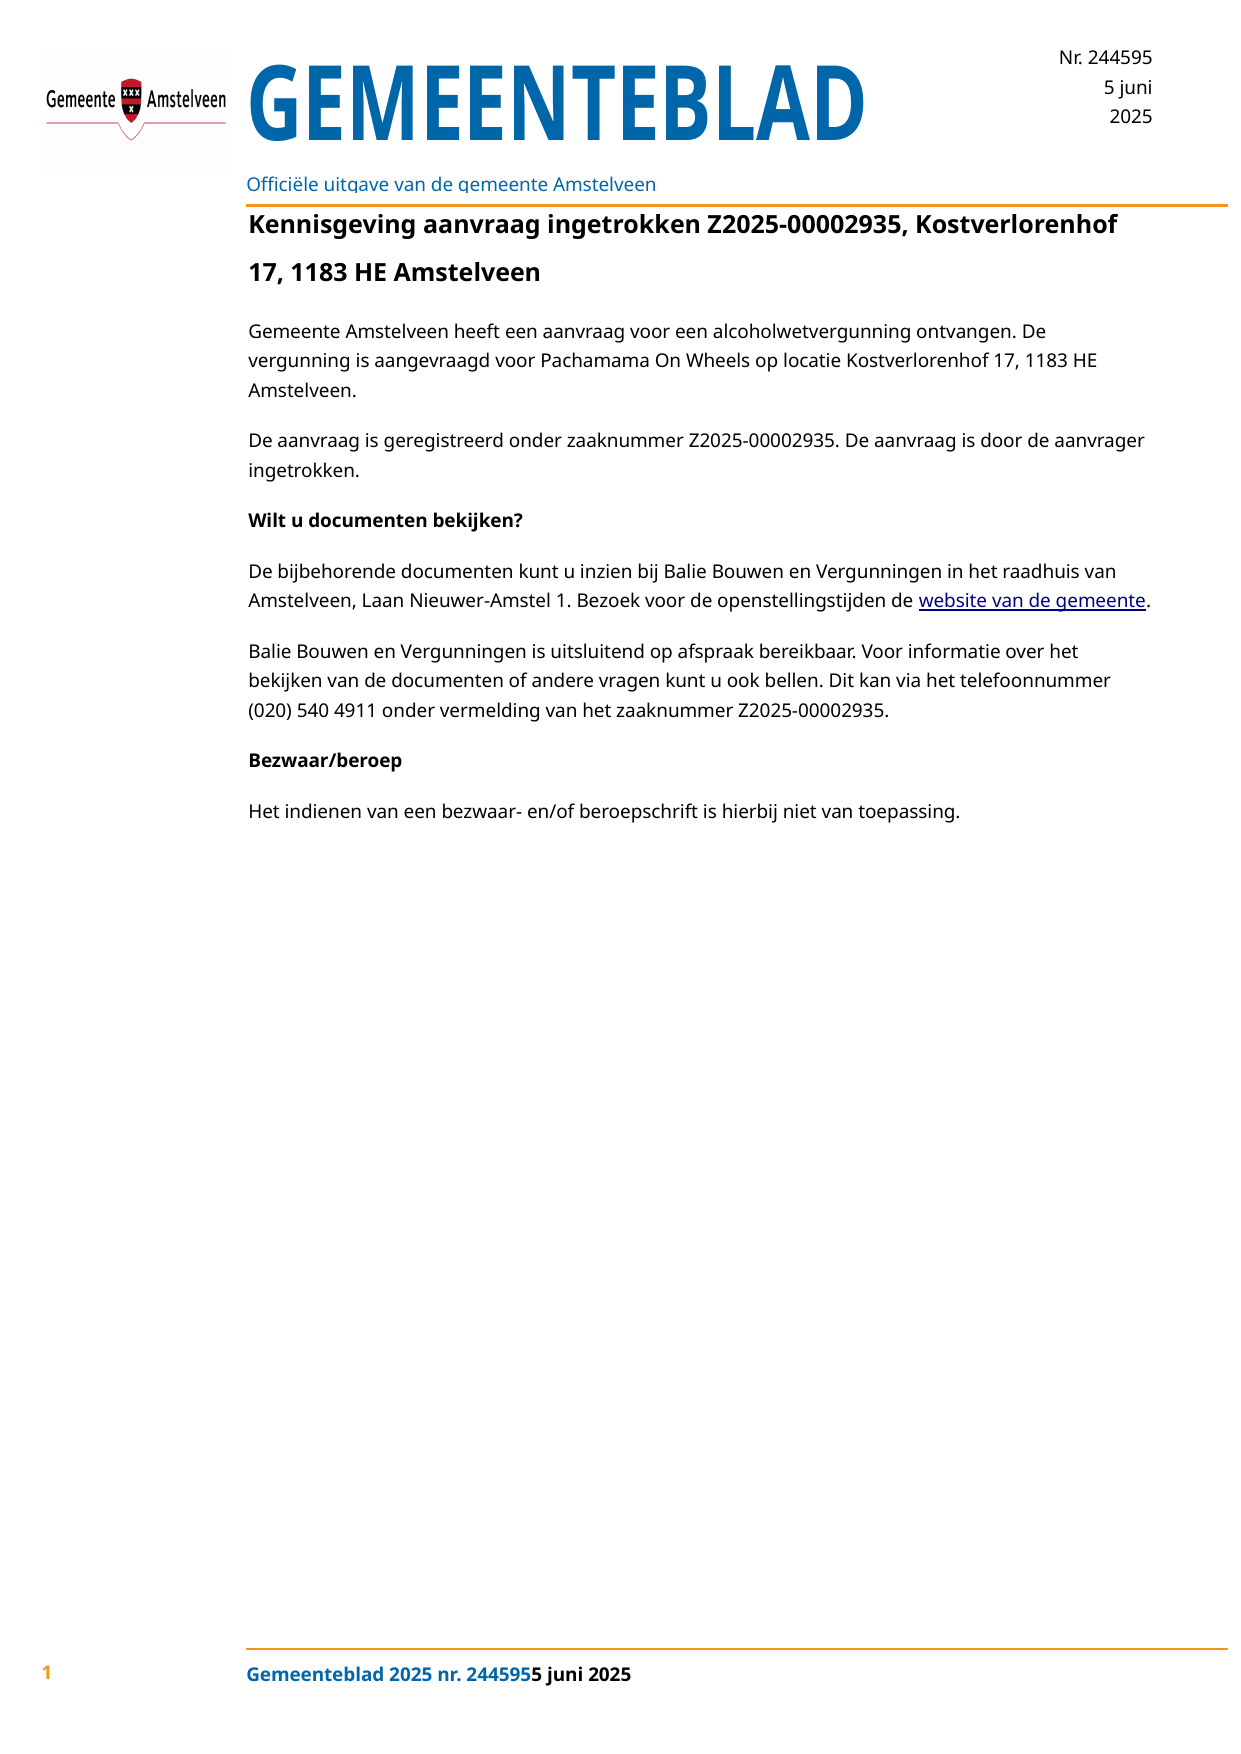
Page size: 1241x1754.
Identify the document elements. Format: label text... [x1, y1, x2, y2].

text Balie Bouwen en Vergunningen is uitsluitend op afspraak bereikbaar. Voor informatie over het bekijken van de documenten of andere vragen kunt u ook bellen. Dit kan via het telefoonnummer (020) 540 4911 onder vermelding van het zaaknummer Z2025-00002935. [248, 638, 1152, 723]
text Kennisgeving aanvraag ingetrokken Z2025-00002935, Kostverlorenhof 17, 1183 HE Amstelveen [248, 207, 1152, 288]
text De bijbehorende documenten kunt u inzien bij Balie Bouwen en Vergunningen in het raadhuis van Amstelveen, Laan Nieuwer-Amstel 1. Bezoek voor de openstellingstijden de website van de gemeente. [248, 558, 1152, 613]
text Bezwaar/beroep [248, 747, 1152, 773]
text Wilt u documenten bekijken? [248, 507, 1152, 533]
picture [41, 47, 231, 172]
text Gemeente Amstelveen heeft een aanvraag voor een alcoholwetvergunning ontvangen. De vergunning is aangevraagd voor Pachamama On Wheels op locatie Kostverlorenhof 17, 1183 HE Amstelveen. [248, 318, 1152, 403]
text De aanvraag is geregistreerd onder zaaknummer Z2025-00002935. De aanvraag is door de aanvrager ingetrokken. [248, 427, 1152, 483]
text Het indienen van een bezwaar- en/of beroepschrift is hierbij niet van toepassing. [248, 798, 1152, 824]
